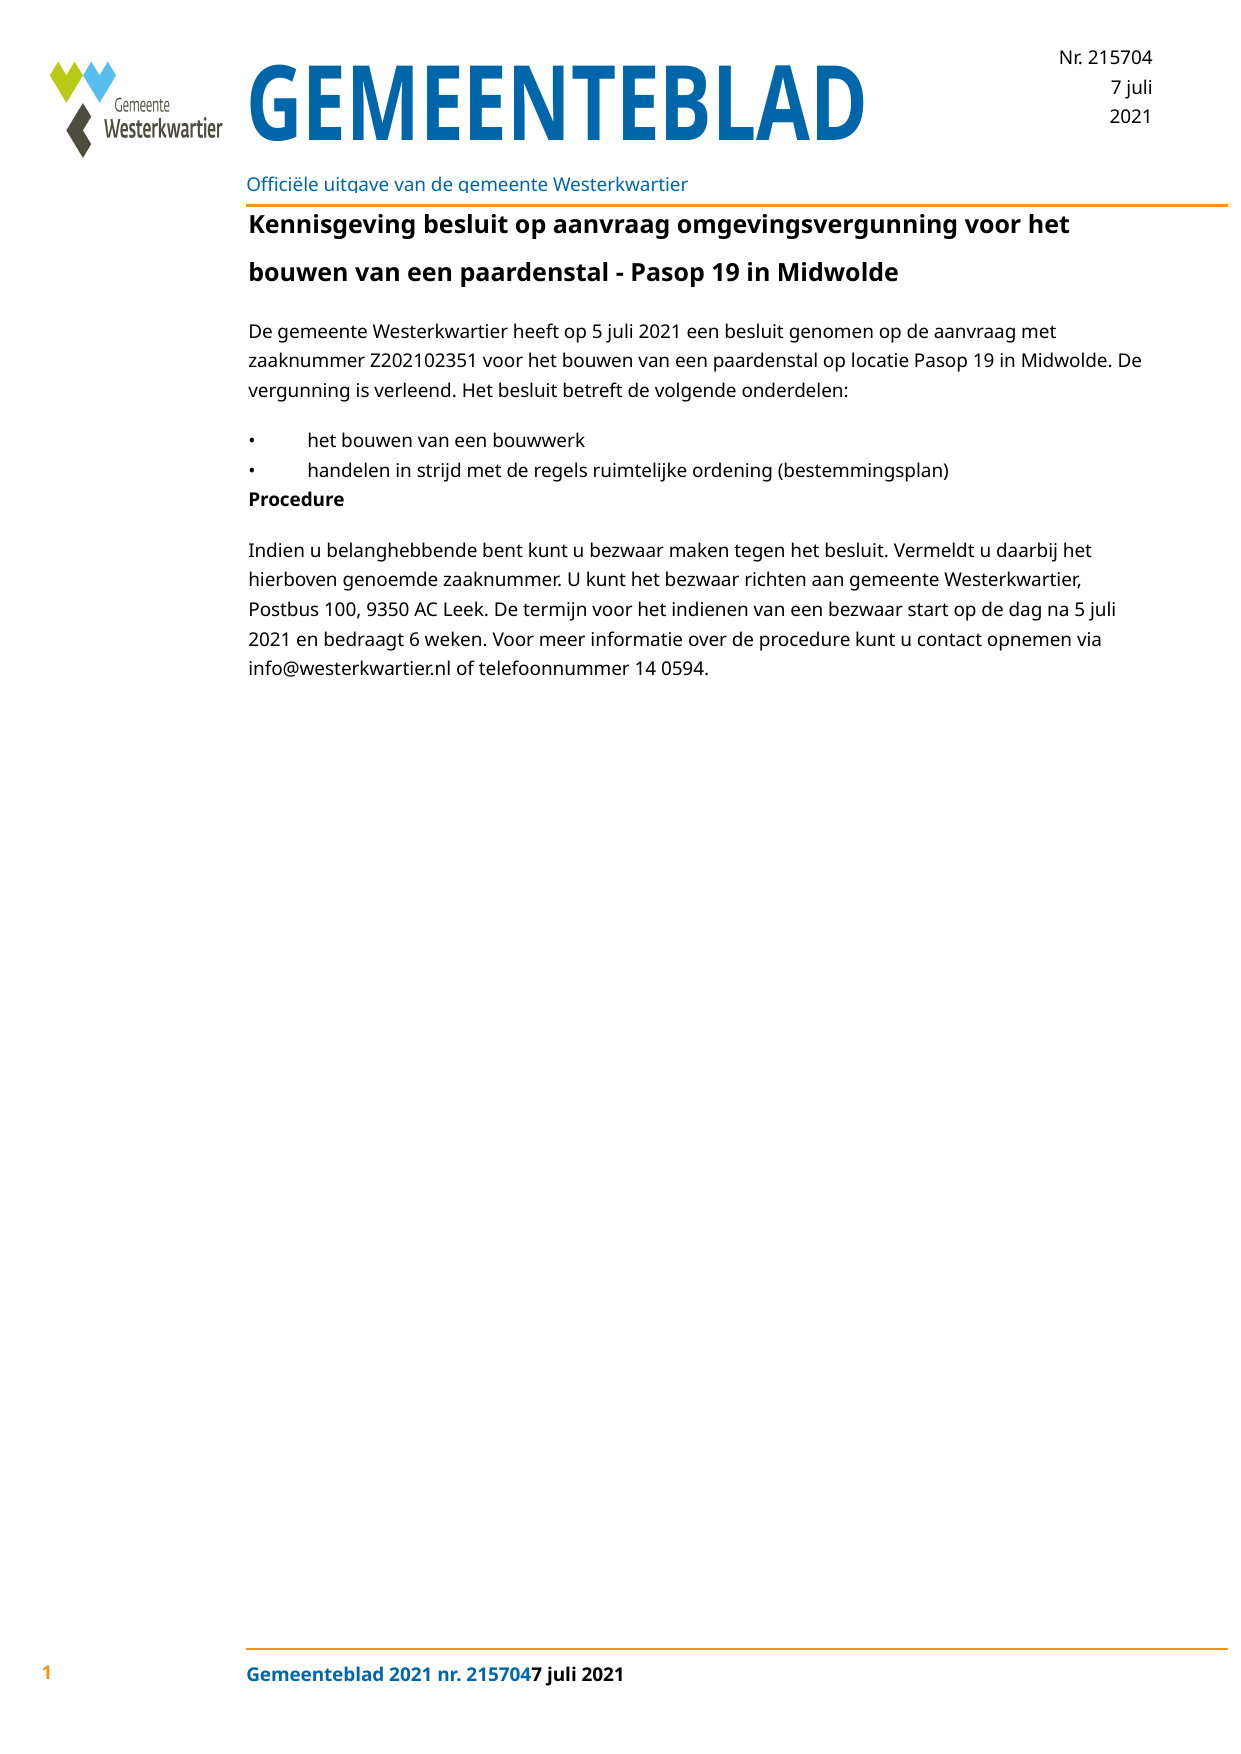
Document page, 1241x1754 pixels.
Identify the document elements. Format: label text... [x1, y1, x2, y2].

list handelen in strijd met de regels ruimtelijke ordening (bestemmingsplan) [248, 457, 1152, 483]
list het bouwen van een bouwwerk [248, 427, 1152, 453]
text Indien u belanghebbende bent kunt u bezwaar maken tegen het besluit. Vermeldt u daarbij het hierboven genoemde zaaknummer. U kunt het bezwaar richten aan gemeente Westerkwartier, Postbus 100, 9350 AC Leek. De termijn voor het indienen van een bezwaar start op de dag na 5 juli 2021 en bedraagt 6 weken. Voor meer informatie over de procedure kunt u contact opnemen via info@westerkwartier.nl of telefoonnummer 14 0594. [248, 537, 1152, 681]
text Procedure [248, 487, 1152, 512]
picture [41, 47, 231, 172]
text De gemeente Westerkwartier heeft op 5 juli 2021 een besluit genomen op de aanvraag met zaaknummer Z202102351 voor het bouwen van een paardenstal op locatie Pasop 19 in Midwolde. De vergunning is verleend. Het besluit betreft de volgende onderdelen: [248, 318, 1152, 403]
text Kennisgeving besluit op aanvraag omgevingsvergunning voor het bouwen van een paardenstal - Pasop 19 in Midwolde [248, 207, 1152, 288]
